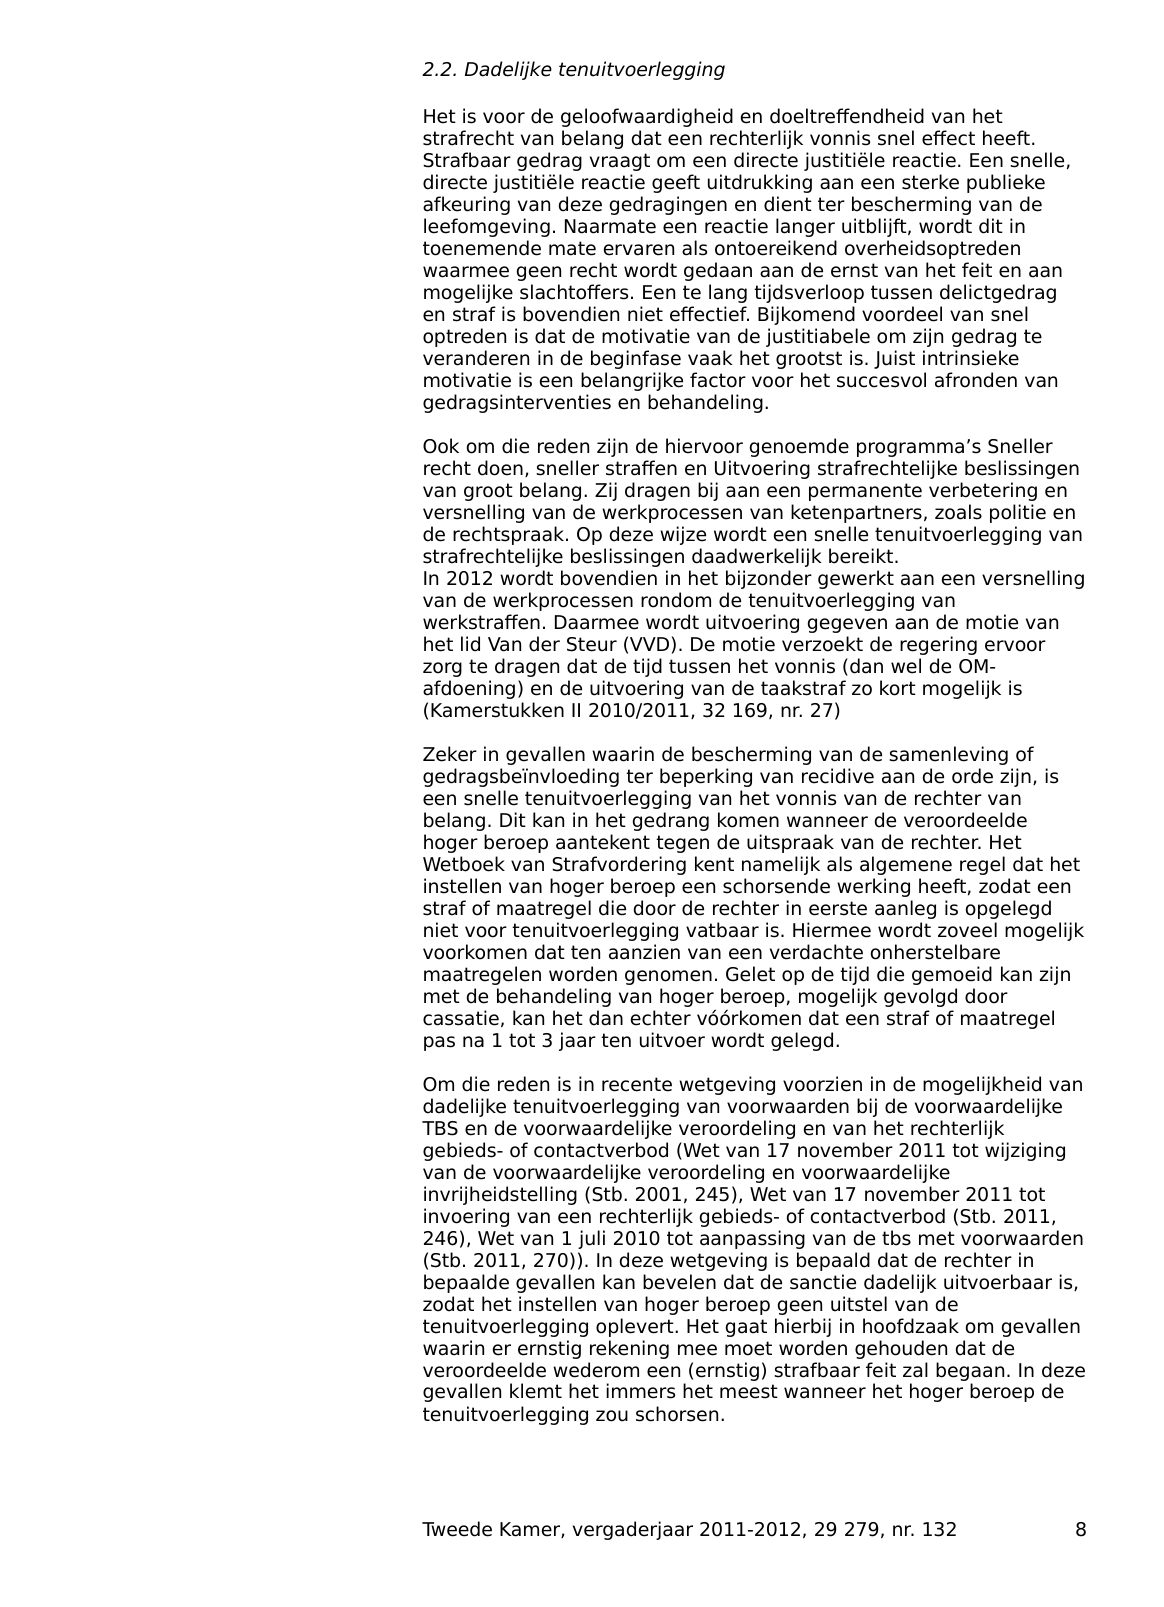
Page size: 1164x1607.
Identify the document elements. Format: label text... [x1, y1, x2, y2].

text In 2012 wordt bovendien in het bijzonder gewerkt aan een versnelling van de werkprocessen rondom de tenuitvoerlegging van werkstraffen. Daarmee wordt uitvoering gegeven aan de motie van het lid Van der Steur (VVD). De motie verzoekt de regering ervoor zorg te dragen dat de tijd tussen het vonnis (dan wel de OM-afdoening) en de uitvoering van de taakstraf zo kort mogelijk is (Kamerstukken II 2010/2011, 32 169, nr. 27) [422, 568, 1087, 722]
text Het is voor de geloofwaardigheid en doeltreffendheid van het strafrecht van belang dat een rechterlijk vonnis snel effect heeft. Strafbaar gedrag vraagt om een directe justitiële reactie. Een snelle, directe justitiële reactie geeft uitdrukking aan een sterke publieke afkeuring van deze gedragingen en dient ter bescherming van de leefomgeving. Naarmate een reactie langer uitblijft, wordt dit in toenemende mate ervaren als ontoereikend overheidsoptreden waarmee geen recht wordt gedaan aan de ernst van het feit en aan mogelijke slachtoffers. Een te lang tijdsverloop tussen delictgedrag en straf is bovendien niet effectief. Bijkomend voordeel van snel optreden is dat de motivatie van de justitiabele om zijn gedrag te veranderen in de beginfase vaak het grootst is. Juist intrinsieke motivatie is een belangrijke factor voor het succesvol afronden van gedragsinterventies en behandeling. [422, 106, 1087, 414]
text Ook om die reden zijn de hiervoor genoemde programma’s Sneller recht doen, sneller straffen en Uitvoering strafrechtelijke beslissingen van groot belang. Zij dragen bij aan een permanente verbetering en versnelling van de werkprocessen van ketenpartners, zoals politie en de rechtspraak. Op deze wijze wordt een snelle tenuitvoerlegging van strafrechtelijke beslissingen daadwerkelijk bereikt. [422, 436, 1087, 568]
text Om die reden is in recente wetgeving voorzien in de mogelijkheid van dadelijke tenuitvoerlegging van voorwaarden bij de voorwaardelijke TBS en de voorwaardelijke veroordeling en van het rechterlijk gebieds- of contactverbod (Wet van 17 november 2011 tot wijziging van de voorwaardelijke veroordeling en voorwaardelijke invrijheidstelling (Stb. 2001, 245), Wet van 17 november 2011 tot invoering van een rechterlijk gebieds- of contactverbod (Stb. 2011, 246), Wet van 1 juli 2010 tot aanpassing van de tbs met voorwaarden (Stb. 2011, 270)). In deze wetgeving is bepaald dat de rechter in bepaalde gevallen kan bevelen dat de sanctie dadelijk uitvoerbaar is, zodat het instellen van hoger beroep geen uitstel van de tenuitvoerlegging oplevert. Het gaat hierbij in hoofdzaak om gevallen waarin er ernstig rekening mee moet worden gehouden dat de veroordeelde wederom een (ernstig) strafbaar feit zal begaan. In deze gevallen klemt het immers het meest wanneer het hoger beroep de tenuitvoerlegging zou schorsen. [422, 1074, 1087, 1425]
subtitle 2.2. Dadelijke tenuitvoerlegging [422, 59, 1087, 81]
text Zeker in gevallen waarin de bescherming van de samenleving of gedragsbeïnvloeding ter beperking van recidive aan de orde zijn, is een snelle tenuitvoerlegging van het vonnis van de rechter van belang. Dit kan in het gedrang komen wanneer de veroordeelde hoger beroep aantekent tegen de uitspraak van de rechter. Het Wetboek van Strafvordering kent namelijk als algemene regel dat het instellen van hoger beroep een schorsende werking heeft, zodat een straf of maatregel die door de rechter in eerste aanleg is opgelegd niet voor tenuitvoerlegging vatbaar is. Hiermee wordt zoveel mogelijk voorkomen dat ten aanzien van een verdachte onherstelbare maatregelen worden genomen. Gelet op de tijd die gemoeid kan zijn met de behandeling van hoger beroep, mogelijk gevolgd door cassatie, kan het dan echter vóórkomen dat een straf of maatregel pas na 1 tot 3 jaar ten uitvoer wordt gelegd. [422, 744, 1087, 1052]
